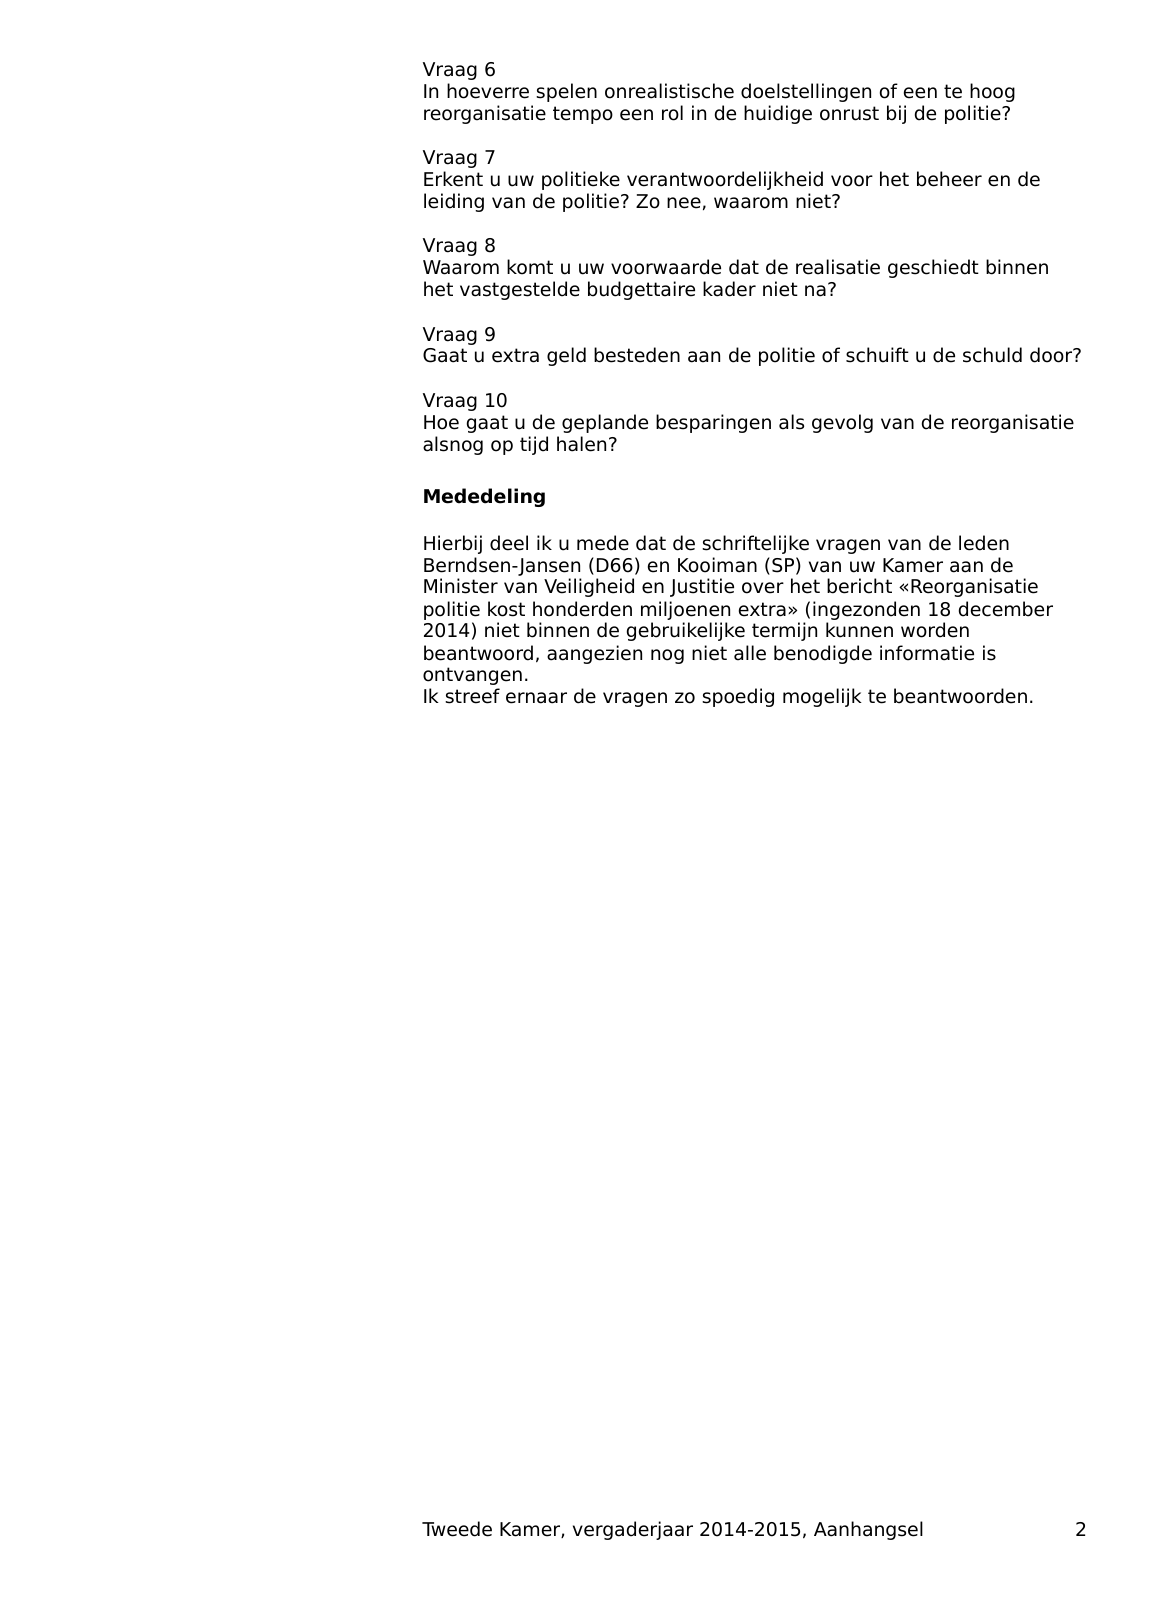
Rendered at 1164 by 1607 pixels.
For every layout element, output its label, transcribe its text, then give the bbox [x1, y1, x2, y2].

text Erkent u uw politieke verantwoordelijkheid voor het beheer en de leiding van de politie? Zo nee, waarom niet? [422, 169, 1087, 213]
text Ik streef ernaar de vragen zo spoedig mogelijk te beantwoorden. [422, 686, 1087, 708]
text Vraag 9 [422, 323, 1087, 345]
text Hierbij deel ik u mede dat de schriftelijke vragen van de leden Berndsen-Jansen (D66) en Kooiman (SP) van uw Kamer aan de Minister van Veiligheid en Justitie over het bericht «Reorganisatie politie kost honderden miljoenen extra» (ingezonden 18 december 2014) niet binnen de gebruikelijke termijn kunnen worden beantwoord, aangezien nog niet alle benodigde informatie is ontvangen. [422, 532, 1087, 686]
text Gaat u extra geld besteden aan de politie of schuift u de schuld door? [422, 345, 1087, 367]
text Vraag 10 [422, 389, 1087, 412]
text Vraag 8 [422, 235, 1087, 257]
text Vraag 7 [422, 147, 1087, 169]
text Hoe gaat u de geplande besparingen als gevolg van de reorganisatie alsnog op tijd halen? [422, 412, 1087, 456]
subtitle Mededeling [422, 486, 1087, 507]
text Waarom komt u uw voorwaarde dat de realisatie geschiedt binnen het vastgestelde budgettaire kader niet na? [422, 257, 1087, 301]
text Vraag 6 [422, 59, 1087, 81]
text In hoeverre spelen onrealistische doelstellingen of een te hoog reorganisatie tempo een rol in de huidige onrust bij de politie? [422, 81, 1087, 125]
